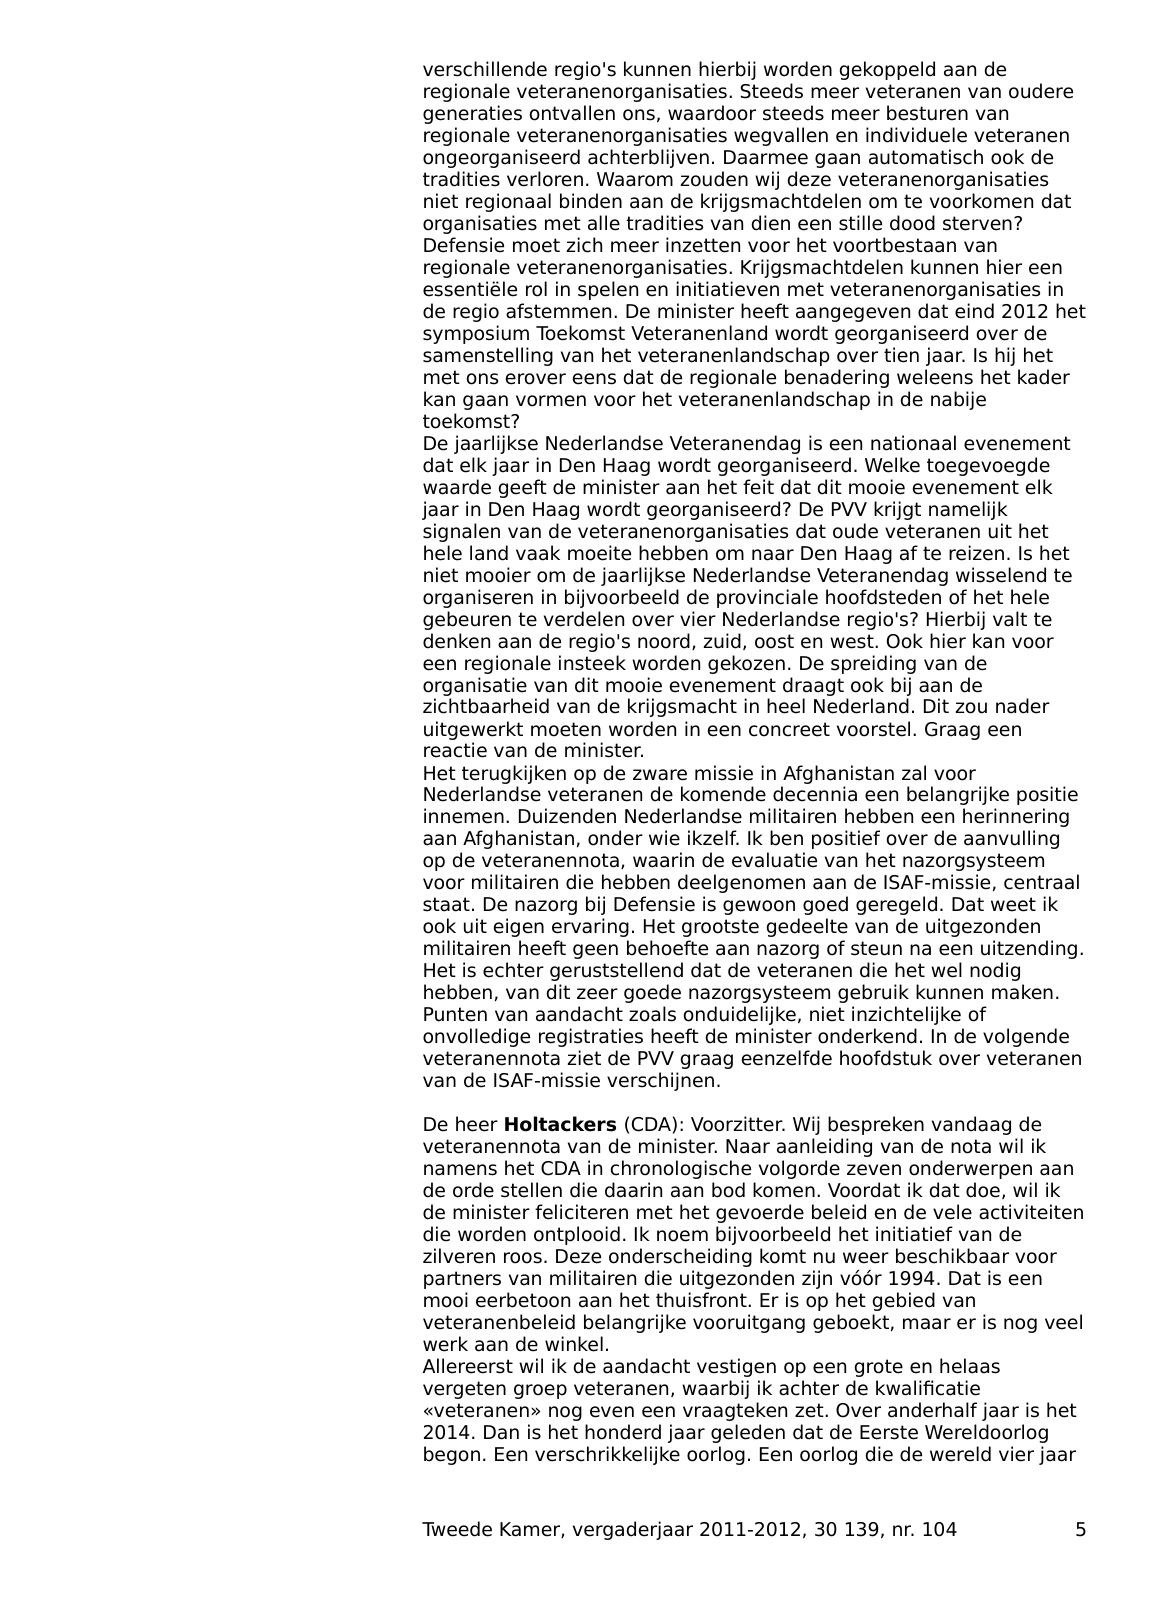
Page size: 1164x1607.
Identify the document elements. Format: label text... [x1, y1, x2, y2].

text De heer Holtackers (CDA): Voorzitter. Wij bespreken vandaag de veteranennota van de minister. Naar aanleiding van de nota wil ik namens het CDA in chronologische volgorde zeven onderwerpen aan de orde stellen die daarin aan bod komen. Voordat ik dat doe, wil ik de minister feliciteren met het gevoerde beleid en de vele activiteiten die worden ontplooid. Ik noem bijvoorbeeld het initiatief van de zilveren roos. Deze onderscheiding komt nu weer beschikbaar voor partners van militairen die uitgezonden zijn vóór 1994. Dat is een mooi eerbetoon aan het thuisfront. Er is op het gebied van veteranenbeleid belangrijke vooruitgang geboekt, maar er is nog veel werk aan de winkel. [422, 1114, 1087, 1356]
text De jaarlijkse Nederlandse Veteranendag is een nationaal evenement dat elk jaar in Den Haag wordt georganiseerd. Welke toegevoegde waarde geeft de minister aan het feit dat dit mooie evenement elk jaar in Den Haag wordt georganiseerd? De PVV krijgt namelijk signalen van de veteranenorganisaties dat oude veteranen uit het hele land vaak moeite hebben om naar Den Haag af te reizen. Is het niet mooier om de jaarlijkse Nederlandse Veteranendag wisselend te organiseren in bijvoorbeeld de provinciale hoofdsteden of het hele gebeuren te verdelen over vier Nederlandse regio's? Hierbij valt te denken aan de regio's noord, zuid, oost en west. Ook hier kan voor een regionale insteek worden gekozen. De spreiding van de organisatie van dit mooie evenement draagt ook bij aan de zichtbaarheid van de krijgsmacht in heel Nederland. Dit zou nader uitgewerkt moeten worden in een concreet voorstel. Graag een reactie van de minister. [422, 433, 1087, 762]
text Defensie moet zich meer inzetten voor het voortbestaan van regionale veteranenorganisaties. Krijgsmachtdelen kunnen hier een essentiële rol in spelen en initiatieven met veteranenorganisaties in de regio afstemmen. De minister heeft aangegeven dat eind 2012 het symposium Toekomst Veteranenland wordt georganiseerd over de samenstelling van het veteranenlandschap over tien jaar. Is hij het met ons erover eens dat de regionale benadering weleens het kader kan gaan vormen voor het veteranenlandschap in de nabije toekomst? [422, 235, 1087, 433]
text Allereerst wil ik de aandacht vestigen op een grote en helaas vergeten groep veteranen, waarbij ik achter de kwalificatie «veteranen» nog even een vraagteken zet. Over anderhalf jaar is het 2014. Dan is het honderd jaar geleden dat de Eerste Wereldoorlog begon. Een verschrikkelijke oorlog. Een oorlog die de wereld vier jaar [422, 1356, 1087, 1466]
text Het terugkijken op de zware missie in Afghanistan zal voor Nederlandse veteranen de komende decennia een belangrijke positie innemen. Duizenden Nederlandse militairen hebben een herinnering aan Afghanistan, onder wie ikzelf. Ik ben positief over de aanvulling op de veteranennota, waarin de evaluatie van het nazorgsysteem voor militairen die hebben deelgenomen aan de ISAF-missie, centraal staat. De nazorg bij Defensie is gewoon goed geregeld. Dat weet ik ook uit eigen ervaring. Het grootste gedeelte van de uitgezonden militairen heeft geen behoefte aan nazorg of steun na een uitzending. Het is echter geruststellend dat de veteranen die het wel nodig hebben, van dit zeer goede nazorgsysteem gebruik kunnen maken. Punten van aandacht zoals onduidelijke, niet inzichtelijke of onvolledige registraties heeft de minister onderkend. In de volgende veteranennota ziet de PVV graag eenzelfde hoofdstuk over veteranen van de ISAF-missie verschijnen. [422, 762, 1087, 1092]
text verschillende regio's kunnen hierbij worden gekoppeld aan de regionale veteranenorganisaties. Steeds meer veteranen van oudere generaties ontvallen ons, waardoor steeds meer besturen van regionale veteranenorganisaties wegvallen en individuele veteranen ongeorganiseerd achterblijven. Daarmee gaan automatisch ook de tradities verloren. Waarom zouden wij deze veteranenorganisaties niet regionaal binden aan de krijgsmachtdelen om te voorkomen dat organisaties met alle tradities van dien een stille dood sterven? [422, 59, 1087, 235]
